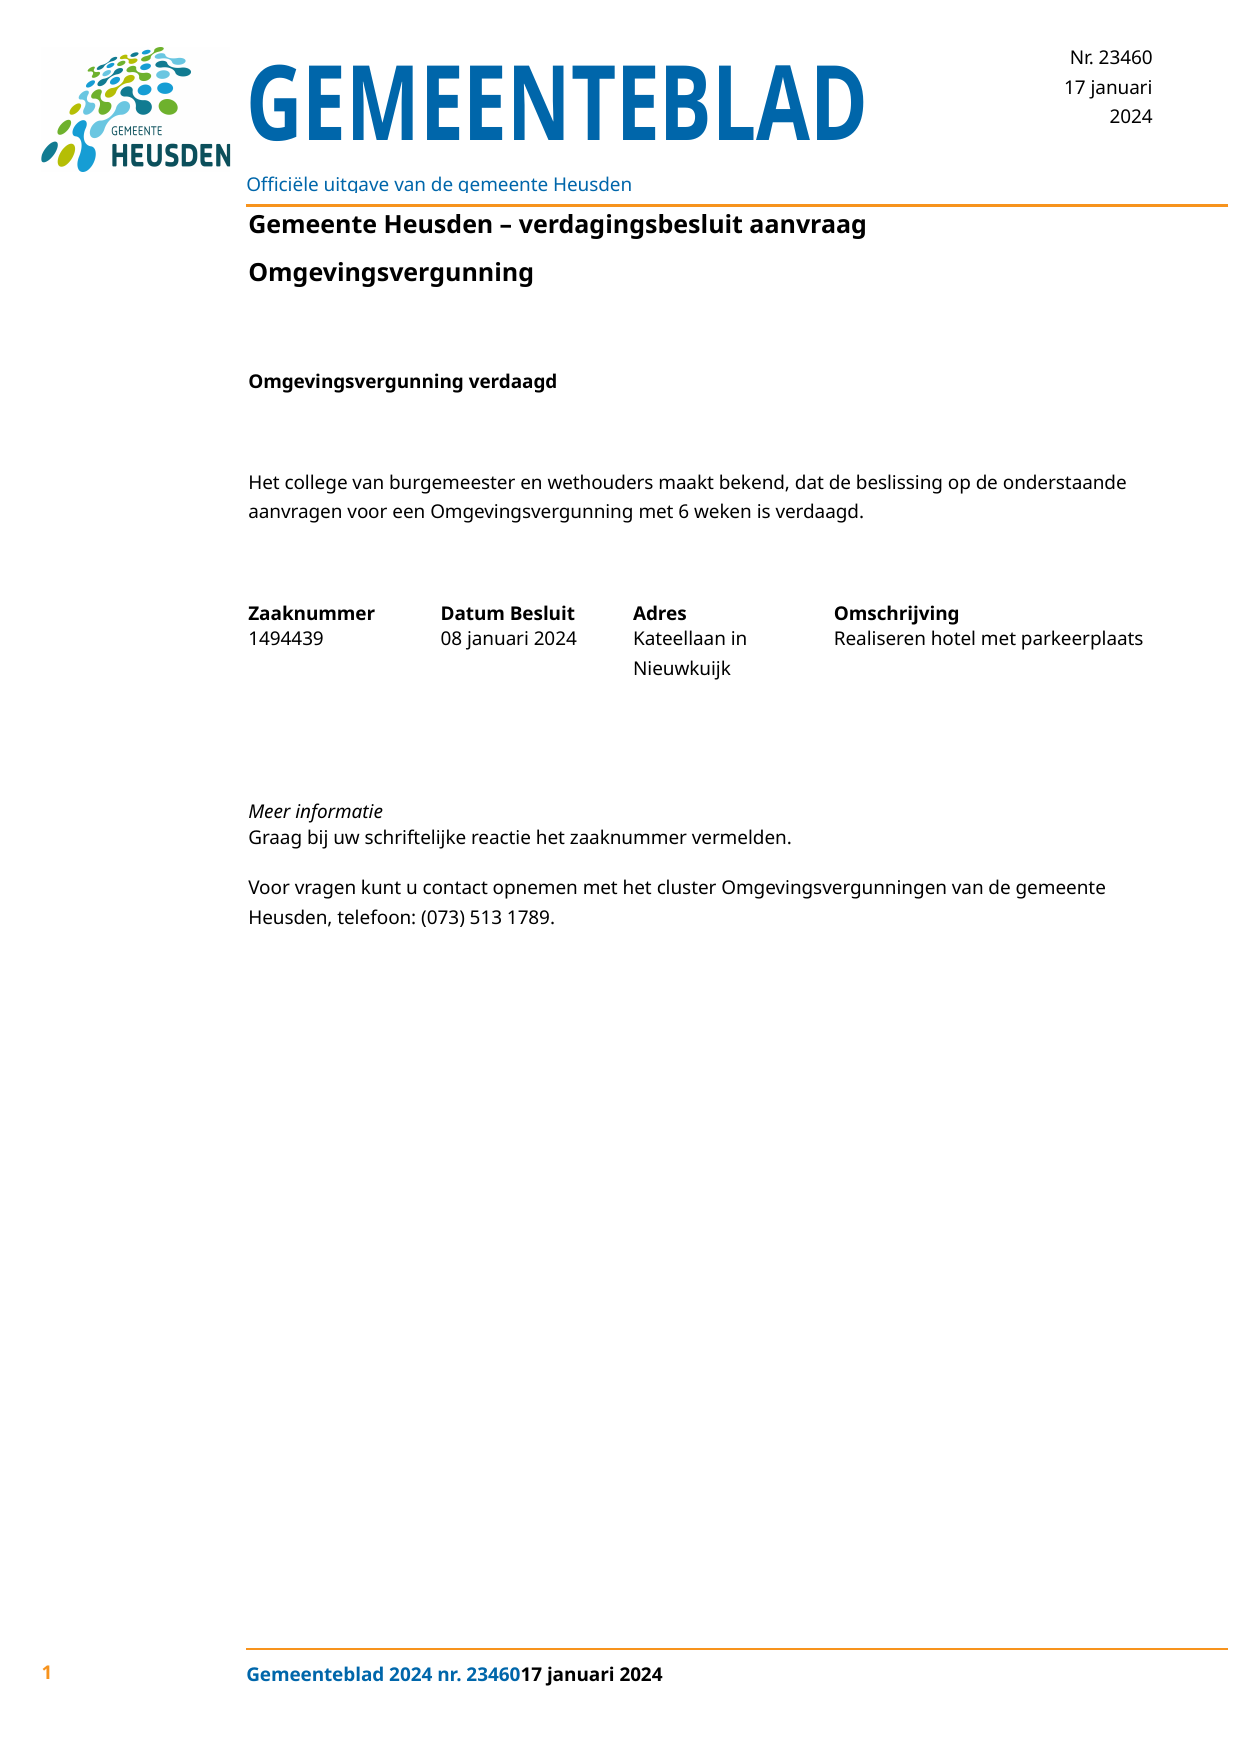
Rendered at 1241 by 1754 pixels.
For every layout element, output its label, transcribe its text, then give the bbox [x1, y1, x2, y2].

picture [41, 47, 231, 172]
table_header Adres [633, 600, 834, 625]
text Gemeente Heusden – verdagingsbesluit aanvraag Omgevingsvergunning [248, 207, 1152, 288]
table_cell Kateellaan in Nieuwkuijk [633, 625, 834, 681]
text Graag bij uw schriftelijke reactie het zaaknummer vermelden. [248, 824, 1152, 850]
table_header Zaaknummer [248, 600, 440, 625]
text Voor vragen kunt u contact opnemen met het cluster Omgevingsvergunningen van de gemeente Heusden, telefoon: (073) 513 1789. [248, 874, 1152, 930]
text Het college van burgemeester en wethouders maakt bekend, dat de beslissing op de onderstaande aanvragen voor een Omgevingsvergunning met 6 weken is verdaagd. [248, 469, 1152, 524]
table_cell 08 januari 2024 [440, 625, 633, 681]
table_header Omschrijving [834, 600, 1152, 625]
text Meer informatie [248, 798, 1152, 824]
table_cell 1494439 [248, 625, 440, 681]
table_header Datum Besluit [440, 600, 633, 625]
text Omgevingsvergunning verdaagd [248, 368, 1152, 394]
table_cell Realiseren hotel met parkeerplaats [834, 625, 1152, 681]
